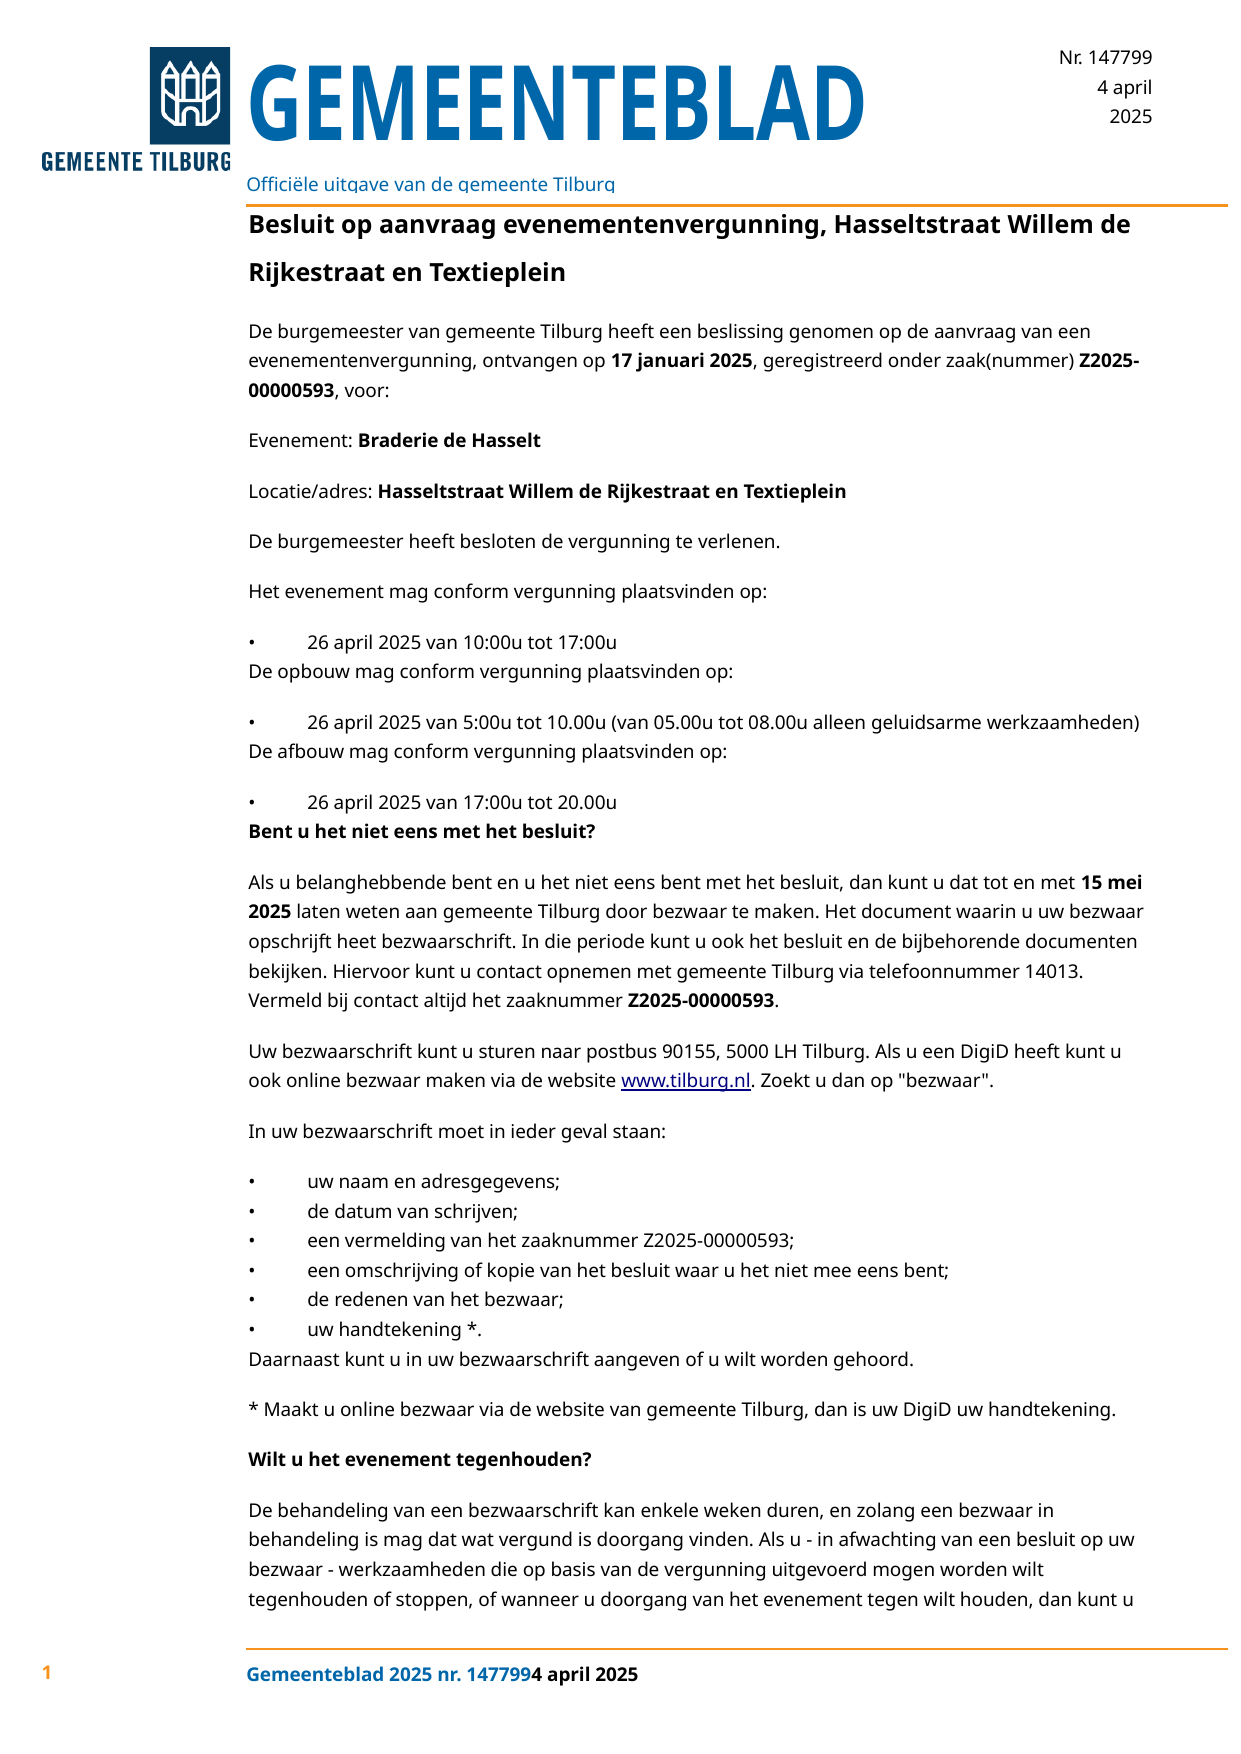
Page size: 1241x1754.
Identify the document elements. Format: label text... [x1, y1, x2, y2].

text In uw bezwaarschrift moet in ieder geval staan: [248, 1118, 1152, 1144]
text * Maakt u online bezwaar via de website van gemeente Tilburg, dan is uw DigiD uw handtekening. [248, 1396, 1152, 1422]
list een vermelding van het zaaknummer Z2025-00000593; [248, 1227, 1152, 1253]
list de datum van schrijven; [248, 1198, 1152, 1224]
list de redenen van het bezwaar; [248, 1287, 1152, 1312]
text De behandeling van een bezwaarschrift kan enkele weken duren, en zolang een bezwaar in behandeling is mag dat wat vergund is doorgang vinden. Als u - in afwachting van een besluit op uw bezwaar - werkzaamheden die op basis van de vergunning uitgevoerd mogen worden wilt tegenhouden of stoppen, of wanneer u doorgang van het evenement tegen wilt houden, dan kunt u [248, 1497, 1152, 1612]
list 26 april 2025 van 17:00u tot 20.00u [248, 789, 1152, 815]
list uw handtekening *. [248, 1316, 1152, 1342]
list 26 april 2025 van 10:00u tot 17:00u [248, 629, 1152, 655]
text Daarnaast kunt u in uw bezwaarschrift aangeven of u wilt worden gehoord. [248, 1346, 1152, 1372]
text De afbouw mag conform vergunning plaatsvinden op: [248, 739, 1152, 764]
text De burgemeester van gemeente Tilburg heeft een beslissing genomen op de aanvraag van een evenementenvergunning, ontvangen op 17 januari 2025, geregistreerd onder zaak(nummer) Z2025-00000593, voor: [248, 318, 1152, 403]
text Locatie/adres: Hasseltstraat Willem de Rijkestraat en Textieplein [248, 478, 1152, 504]
text Besluit op aanvraag evenementenvergunning, Hasseltstraat Willem de Rijkestraat en Textieplein [248, 207, 1152, 288]
text De opbouw mag conform vergunning plaatsvinden op: [248, 659, 1152, 684]
list uw naam en adresgegevens; [248, 1168, 1152, 1194]
list een omschrijving of kopie van het besluit waar u het niet mee eens bent; [248, 1257, 1152, 1283]
list 26 april 2025 van 5:00u tot 10.00u (van 05.00u tot 08.00u alleen geluidsarme werkzaamheden) [248, 709, 1152, 735]
text Het evenement mag conform vergunning plaatsvinden op: [248, 579, 1152, 604]
text Uw bezwaarschrift kunt u sturen naar postbus 90155, 5000 LH Tilburg. Als u een DigiD heeft kunt u ook online bezwaar maken via de website www.tilburg.nl. Zoekt u dan op "bezwaar". [248, 1038, 1152, 1093]
text Als u belanghebbende bent en u het niet eens bent met het besluit, dan kunt u dat tot en met 15 mei 2025 laten weten aan gemeente Tilburg door bezwaar te maken. Het document waarin u uw bezwaar opschrijft heet bezwaarschrift. In die periode kunt u ook het besluit en de bijbehorende documenten bekijken. Hiervoor kunt u contact opnemen met gemeente Tilburg via telefoonnummer 14013. Vermeld bij contact altijd het zaaknummer Z2025-00000593. [248, 869, 1152, 1013]
text De burgemeester heeft besloten de vergunning te verlenen. [248, 528, 1152, 554]
text Bent u het niet eens met het besluit? [248, 819, 1152, 844]
picture [41, 47, 231, 172]
text Evenement: Braderie de Hasselt [248, 427, 1152, 453]
text Wilt u het evenement tegenhouden? [248, 1447, 1152, 1472]
